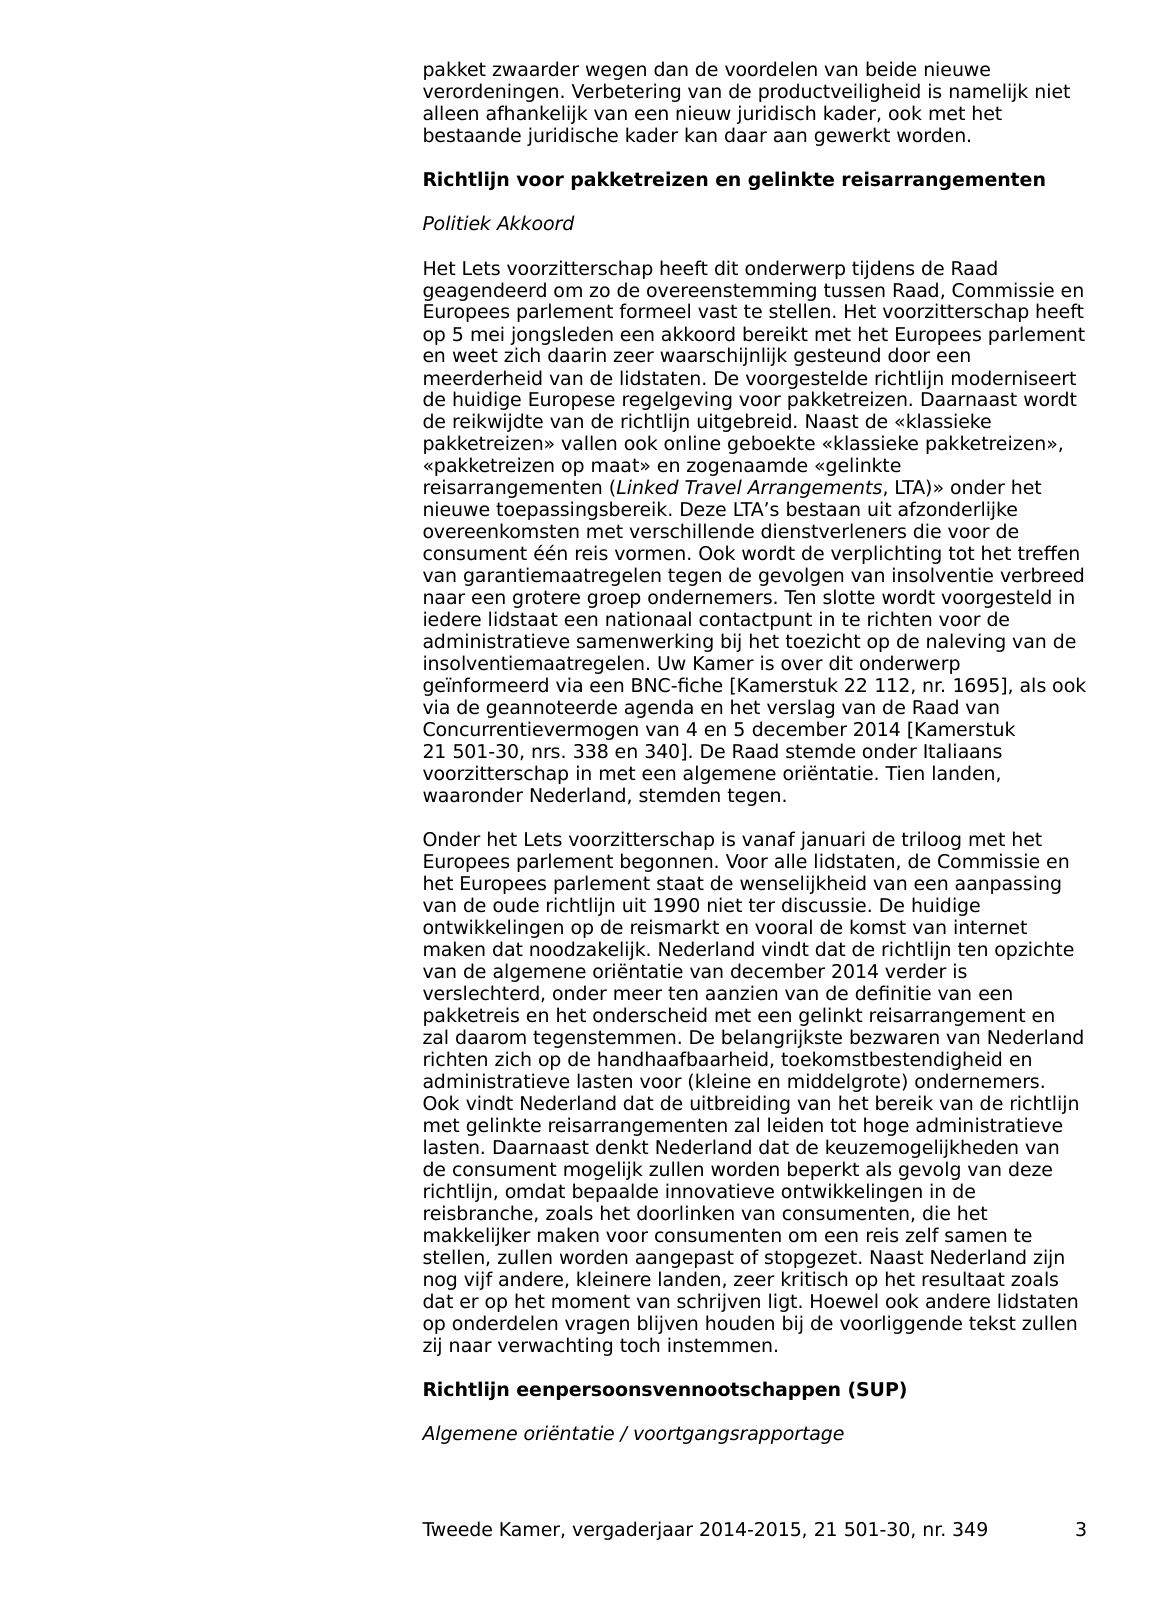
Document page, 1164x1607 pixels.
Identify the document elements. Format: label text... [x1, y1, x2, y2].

text Algemene oriëntatie / voortgangsrapportage [422, 1423, 1087, 1445]
text Politiek Akkoord [422, 213, 1087, 235]
subtitle Richtlijn eenpersoonsvennootschappen (SUP) [422, 1379, 1087, 1401]
text Onder het Lets voorzitterschap is vanaf januari de triloog met het Europees parlement begonnen. Voor alle lidstaten, de Commissie en het Europees parlement staat de wenselijkheid van een aanpassing van de oude richtlijn uit 1990 niet ter discussie. De huidige ontwikkelingen op de reismarkt en vooral de komst van internet maken dat noodzakelijk. Nederland vindt dat de richtlijn ten opzichte van de algemene oriëntatie van december 2014 verder is verslechterd, onder meer ten aanzien van de definitie van een pakketreis en het onderscheid met een gelinkt reisarrangement en zal daarom tegenstemmen. De belangrijkste bezwaren van Nederland richten zich op de handhaafbaarheid, toekomstbestendigheid en administratieve lasten voor (kleine en middelgrote) ondernemers. Ook vindt Nederland dat de uitbreiding van het bereik van de richtlijn met gelinkte reisarrangementen zal leiden tot hoge administratieve lasten. Daarnaast denkt Nederland dat de keuzemogelijkheden van de consument mogelijk zullen worden beperkt als gevolg van deze richtlijn, omdat bepaalde innovatieve ontwikkelingen in de reisbranche, zoals het doorlinken van consumenten, die het makkelijker maken voor consumenten om een reis zelf samen te stellen, zullen worden aangepast of stopgezet. Naast Nederland zijn nog vijf andere, kleinere landen, zeer kritisch op het resultaat zoals dat er op het moment van schrijven ligt. Hoewel ook andere lidstaten op onderdelen vragen blijven houden bij de voorliggende tekst zullen zij naar verwachting toch instemmen. [422, 829, 1087, 1357]
text Het Lets voorzitterschap heeft dit onderwerp tijdens de Raad geagendeerd om zo de overeenstemming tussen Raad, Commissie en Europees parlement formeel vast te stellen. Het voorzitterschap heeft op 5 mei jongsleden een akkoord bereikt met het Europees parlement en weet zich daarin zeer waarschijnlijk gesteund door een meerderheid van de lidstaten. De voorgestelde richtlijn moderniseert de huidige Europese regelgeving voor pakketreizen. Daarnaast wordt de reikwijdte van de richtlijn uitgebreid. Naast de «klassieke pakketreizen» vallen ook online geboekte «klassieke pakketreizen», «pakketreizen op maat» en zogenaamde «gelinkte reisarrangementen (Linked Travel Arrangements, LTA)» onder het nieuwe toepassingsbereik. Deze LTA’s bestaan uit afzonderlijke overeenkomsten met verschillende dienstverleners die voor de consument één reis vormen. Ook wordt de verplichting tot het treffen van garantiemaatregelen tegen de gevolgen van insolventie verbreed naar een grotere groep ondernemers. Ten slotte wordt voorgesteld in iedere lidstaat een nationaal contactpunt in te richten voor de administratieve samenwerking bij het toezicht op de naleving van de insolventiemaatregelen. Uw Kamer is over dit onderwerp geïnformeerd via een BNC-fiche [Kamerstuk 22 112, nr. 1695], als ook via de geannoteerde agenda en het verslag van de Raad van Concurrentievermogen van 4 en 5 december 2014 [Kamerstuk 21 501-30, nrs. 338 en 340]. De Raad stemde onder Italiaans voorzitterschap in met een algemene oriëntatie. Tien landen, waaronder Nederland, stemden tegen. [422, 257, 1087, 807]
text pakket zwaarder wegen dan de voordelen van beide nieuwe verordeningen. Verbetering van de productveiligheid is namelijk niet alleen afhankelijk van een nieuw juridisch kader, ook met het bestaande juridische kader kan daar aan gewerkt worden. [422, 59, 1087, 147]
subtitle Richtlijn voor pakketreizen en gelinkte reisarrangementen [422, 169, 1087, 191]
